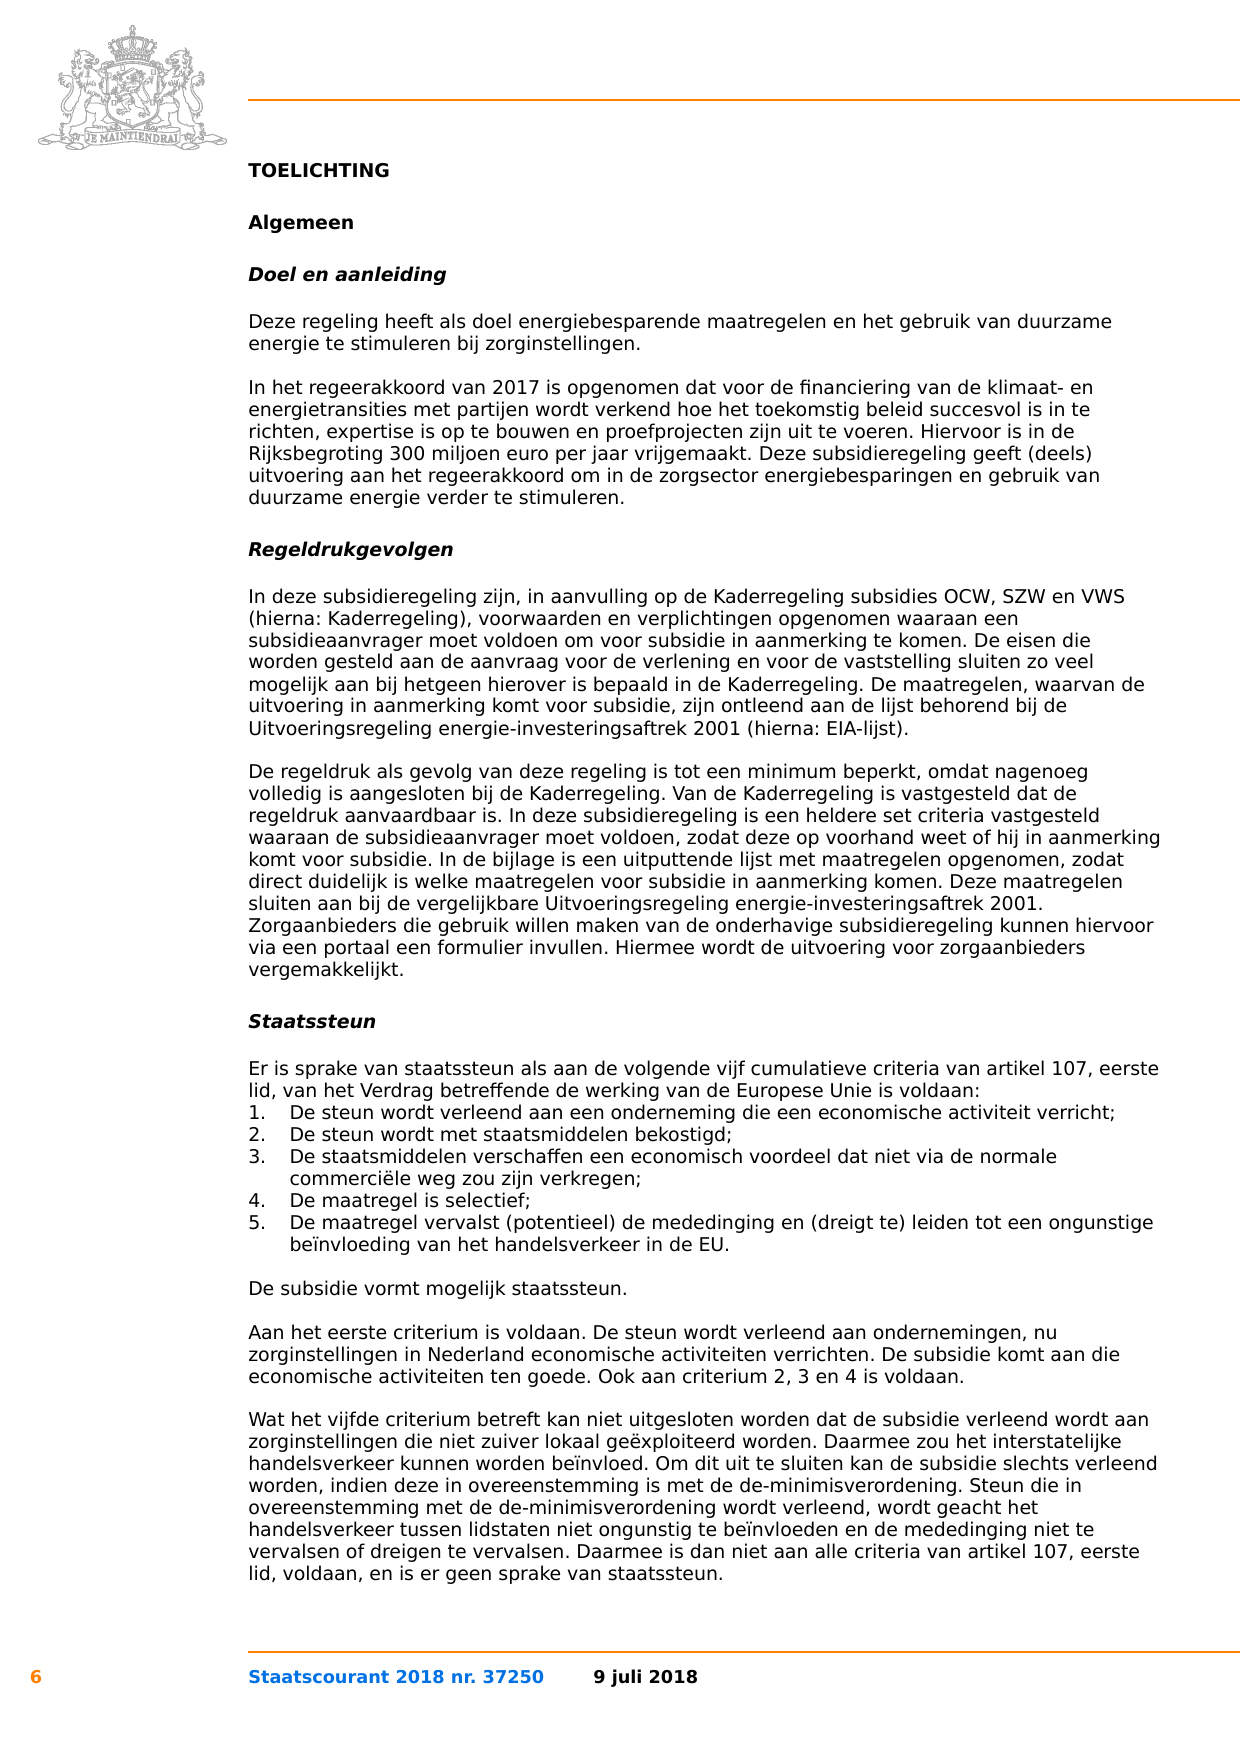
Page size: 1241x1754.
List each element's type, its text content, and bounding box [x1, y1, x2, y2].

text 5. De maatregel vervalst (potentieel) de mededinging en (dreigt te) leiden tot een ongunstige beïnvloeding van het handelsverkeer in de EU. [248, 1212, 1163, 1256]
subtitle TOELICHTING [248, 160, 1163, 182]
subtitle Staatssteun [248, 1011, 1163, 1033]
picture [38, 25, 227, 150]
text In het regeerakkoord van 2017 is opgenomen dat voor de financiering van de klimaat- en energietransities met partijen wordt verkend hoe het toekomstig beleid succesvol is in te richten, expertise is op te bouwen en proefprojecten zijn uit te voeren. Hiervoor is in de Rijksbegroting 300 miljoen euro per jaar vrijgemaakt. Deze subsidieregeling geeft (deels) uitvoering aan het regeerakkoord om in de zorgsector energiebesparingen en gebruik van duurzame energie verder te stimuleren. [248, 377, 1163, 508]
text 3. De staatsmiddelen verschaffen een economisch voordeel dat niet via de normale commerciële weg zou zijn verkregen; [248, 1146, 1163, 1190]
subtitle Doel en aanleiding [248, 264, 1163, 286]
text De regeldruk als gevolg van deze regeling is tot een minimum beperkt, omdat nagenoeg volledig is aangesloten bij de Kaderregeling. Van de Kaderregeling is vastgesteld dat de regeldruk aanvaardbaar is. In deze subsidieregeling is een heldere set criteria vastgesteld waaraan de subsidieaanvrager moet voldoen, zodat deze op voorhand weet of hij in aanmerking komt voor subsidie. In de bijlage is een uitputtende lijst met maatregelen opgenomen, zodat direct duidelijk is welke maatregelen voor subsidie in aanmerking komen. Deze maatregelen sluiten aan bij de vergelijkbare Uitvoeringsregeling energie-investeringsaftrek 2001. Zorgaanbieders die gebruik willen maken van de onderhavige subsidieregeling kunnen hiervoor via een portaal een formulier invullen. Hiermee wordt de uitvoering voor zorgaanbieders vergemakkelijkt. [248, 761, 1163, 981]
text In deze subsidieregeling zijn, in aanvulling op de Kaderregeling subsidies OCW, SZW en VWS (hierna: Kaderregeling), voorwaarden en verplichtingen opgenomen waaraan een subsidieaanvrager moet voldoen om voor subsidie in aanmerking te komen. De eisen die worden gesteld aan de aanvraag voor de verlening en voor de vaststelling sluiten zo veel mogelijk aan bij hetgeen hierover is bepaald in de Kaderregeling. De maatregelen, waarvan de uitvoering in aanmerking komt voor subsidie, zijn ontleend aan de lijst behorend bij de Uitvoeringsregeling energie-investeringsaftrek 2001 (hierna: EIA-lijst). [248, 586, 1163, 739]
text Er is sprake van staatssteun als aan de volgende vijf cumulatieve criteria van artikel 107, eerste lid, van het Verdrag betreffende de werking van de Europese Unie is voldaan: [248, 1058, 1163, 1102]
text De subsidie vormt mogelijk staatssteun. [248, 1278, 1163, 1300]
text 4. De maatregel is selectief; [248, 1190, 1163, 1212]
text Aan het eerste criterium is voldaan. De steun wordt verleend aan ondernemingen, nu zorginstellingen in Nederland economische activiteiten verrichten. De subsidie komt aan die economische activiteiten ten goede. Ook aan criterium 2, 3 en 4 is voldaan. [248, 1322, 1163, 1387]
subtitle Algemeen [248, 212, 1163, 234]
text Deze regeling heeft als doel energiebesparende maatregelen en het gebruik van duurzame energie te stimuleren bij zorginstellingen. [248, 311, 1163, 355]
text Wat het vijfde criterium betreft kan niet uitgesloten worden dat de subsidie verleend wordt aan zorginstellingen die niet zuiver lokaal geëxploiteerd worden. Daarmee zou het interstatelijke handelsverkeer kunnen worden beïnvloed. Om dit uit te sluiten kan de subsidie slechts verleend worden, indien deze in overeenstemming is met de de-minimisverordening. Steun die in overeenstemming met de de-minimisverordening wordt verleend, wordt geacht het handelsverkeer tussen lidstaten niet ongunstig te beïnvloeden en de mededinging niet te vervalsen of dreigen te vervalsen. Daarmee is dan niet aan alle criteria van artikel 107, eerste lid, voldaan, en is er geen sprake van staatssteun. [248, 1409, 1163, 1585]
text 2. De steun wordt met staatsmiddelen bekostigd; [248, 1124, 1163, 1146]
text 1. De steun wordt verleend aan een onderneming die een economische activiteit verricht; [248, 1102, 1163, 1124]
subtitle Regeldrukgevolgen [248, 538, 1163, 561]
